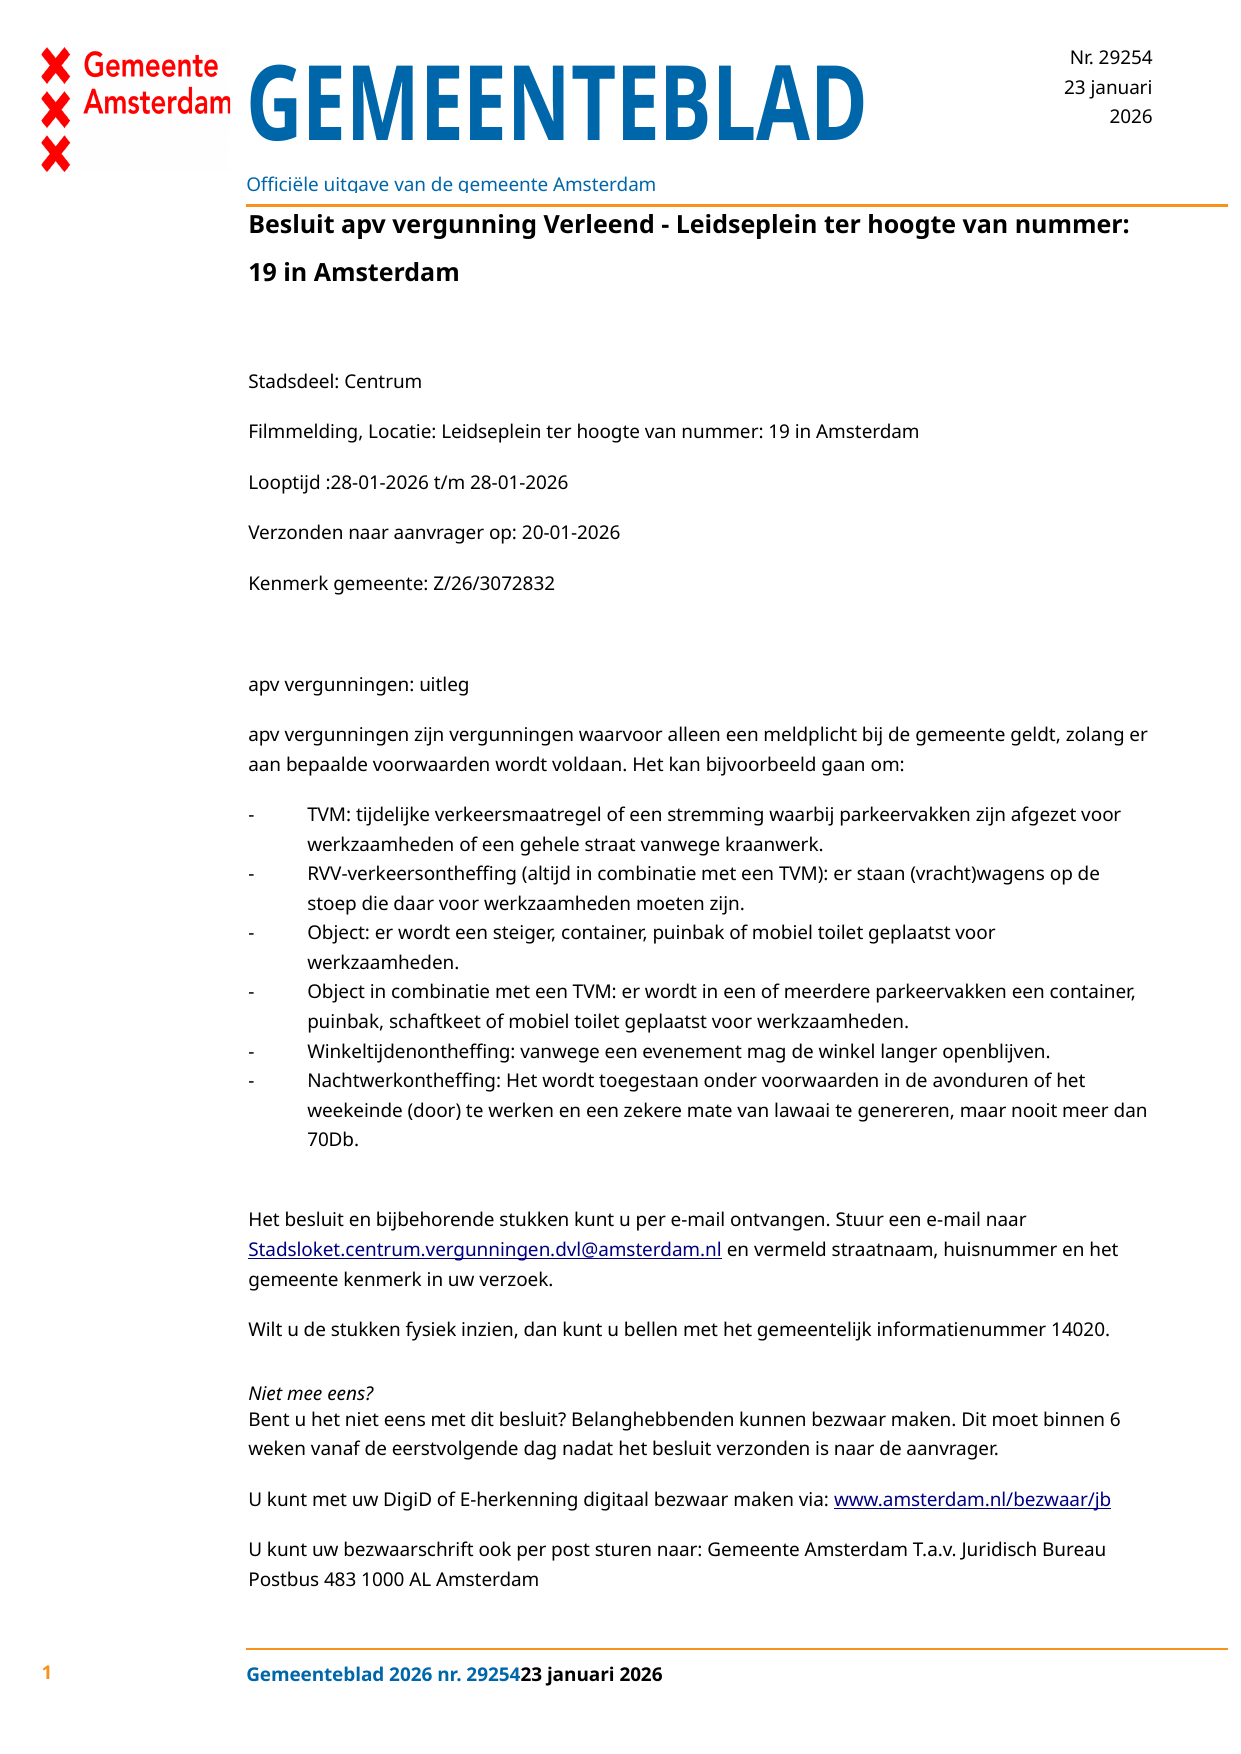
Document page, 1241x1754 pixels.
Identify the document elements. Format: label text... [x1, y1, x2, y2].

list TVM: tijdelijke verkeersmaatregel of een stremming waarbij parkeervakken zijn afgezet voor werkzaamheden of een gehele straat vanwege kraanwerk. [248, 801, 1152, 857]
text U kunt uw bezwaarschrift ook per post sturen naar: Gemeente Amsterdam T.a.v. Juridisch Bureau Postbus 483 1000 AL Amsterdam [248, 1536, 1152, 1592]
picture [41, 47, 231, 172]
text Stadsdeel: Centrum [248, 368, 1152, 394]
text Het besluit en bijbehorende stukken kunt u per e-mail ontvangen. Stuur een e-mail naar Stadsloket.centrum.vergunningen.dvl@amsterdam.nl en vermeld straatnaam, huisnummer en het gemeente kenmerk in uw verzoek. [248, 1207, 1152, 1292]
text Filmmelding, Locatie: Leidseplein ter hoogte van nummer: 19 in Amsterdam [248, 419, 1152, 444]
text Looptijd :28-01-2026 t/m 28-01-2026 [248, 469, 1152, 495]
list Nachtwerkontheffing: Het wordt toegestaan onder voorwaarden in de avonduren of het weekeinde (door) te werken en een zekere mate van lawaai te genereren, maar nooit meer dan 70Db. [248, 1067, 1152, 1152]
text U kunt met uw DigiD of E-herkenning digitaal bezwaar maken via: www.amsterdam.nl/bezwaar/jb [248, 1486, 1152, 1512]
text Niet mee eens? [248, 1380, 1152, 1406]
text Bent u het niet eens met dit besluit? Belanghebbenden kunnen bezwaar maken. Dit moet binnen 6 weken vanaf de eerstvolgende dag nadat het besluit verzonden is naar de aanvrager. [248, 1406, 1152, 1461]
text apv vergunningen: uitleg [248, 671, 1152, 697]
text Verzonden naar aanvrager op: 20-01-2026 [248, 519, 1152, 545]
text Besluit apv vergunning Verleend - Leidseplein ter hoogte van nummer: 19 in Amsterdam [248, 207, 1152, 288]
list RVV-verkeersontheffing (altijd in combinatie met een TVM): er staan (vracht)wagens op de stoep die daar voor werkzaamheden moeten zijn. [248, 860, 1152, 916]
list Object in combinatie met een TVM: er wordt in een of meerdere parkeervakken een container, puinbak, schaftkeet of mobiel toilet geplaatst voor werkzaamheden. [248, 979, 1152, 1034]
text apv vergunningen zijn vergunningen waarvoor alleen een meldplicht bij de gemeente geldt, zolang er aan bepaalde voorwaarden wordt voldaan. Het kan bijvoorbeeld gaan om: [248, 721, 1152, 777]
text Kenmerk gemeente: Z/26/3072832 [248, 570, 1152, 596]
list Object: er wordt een steiger, container, puinbak of mobiel toilet geplaatst voor werkzaamheden. [248, 919, 1152, 975]
text Wilt u de stukken fysiek inzien, dan kunt u bellen met het gemeentelijk informatienummer 14020. [248, 1316, 1152, 1342]
list Winkeltijdenontheffing: vanwege een evenement mag de winkel langer openblijven. [248, 1038, 1152, 1064]
